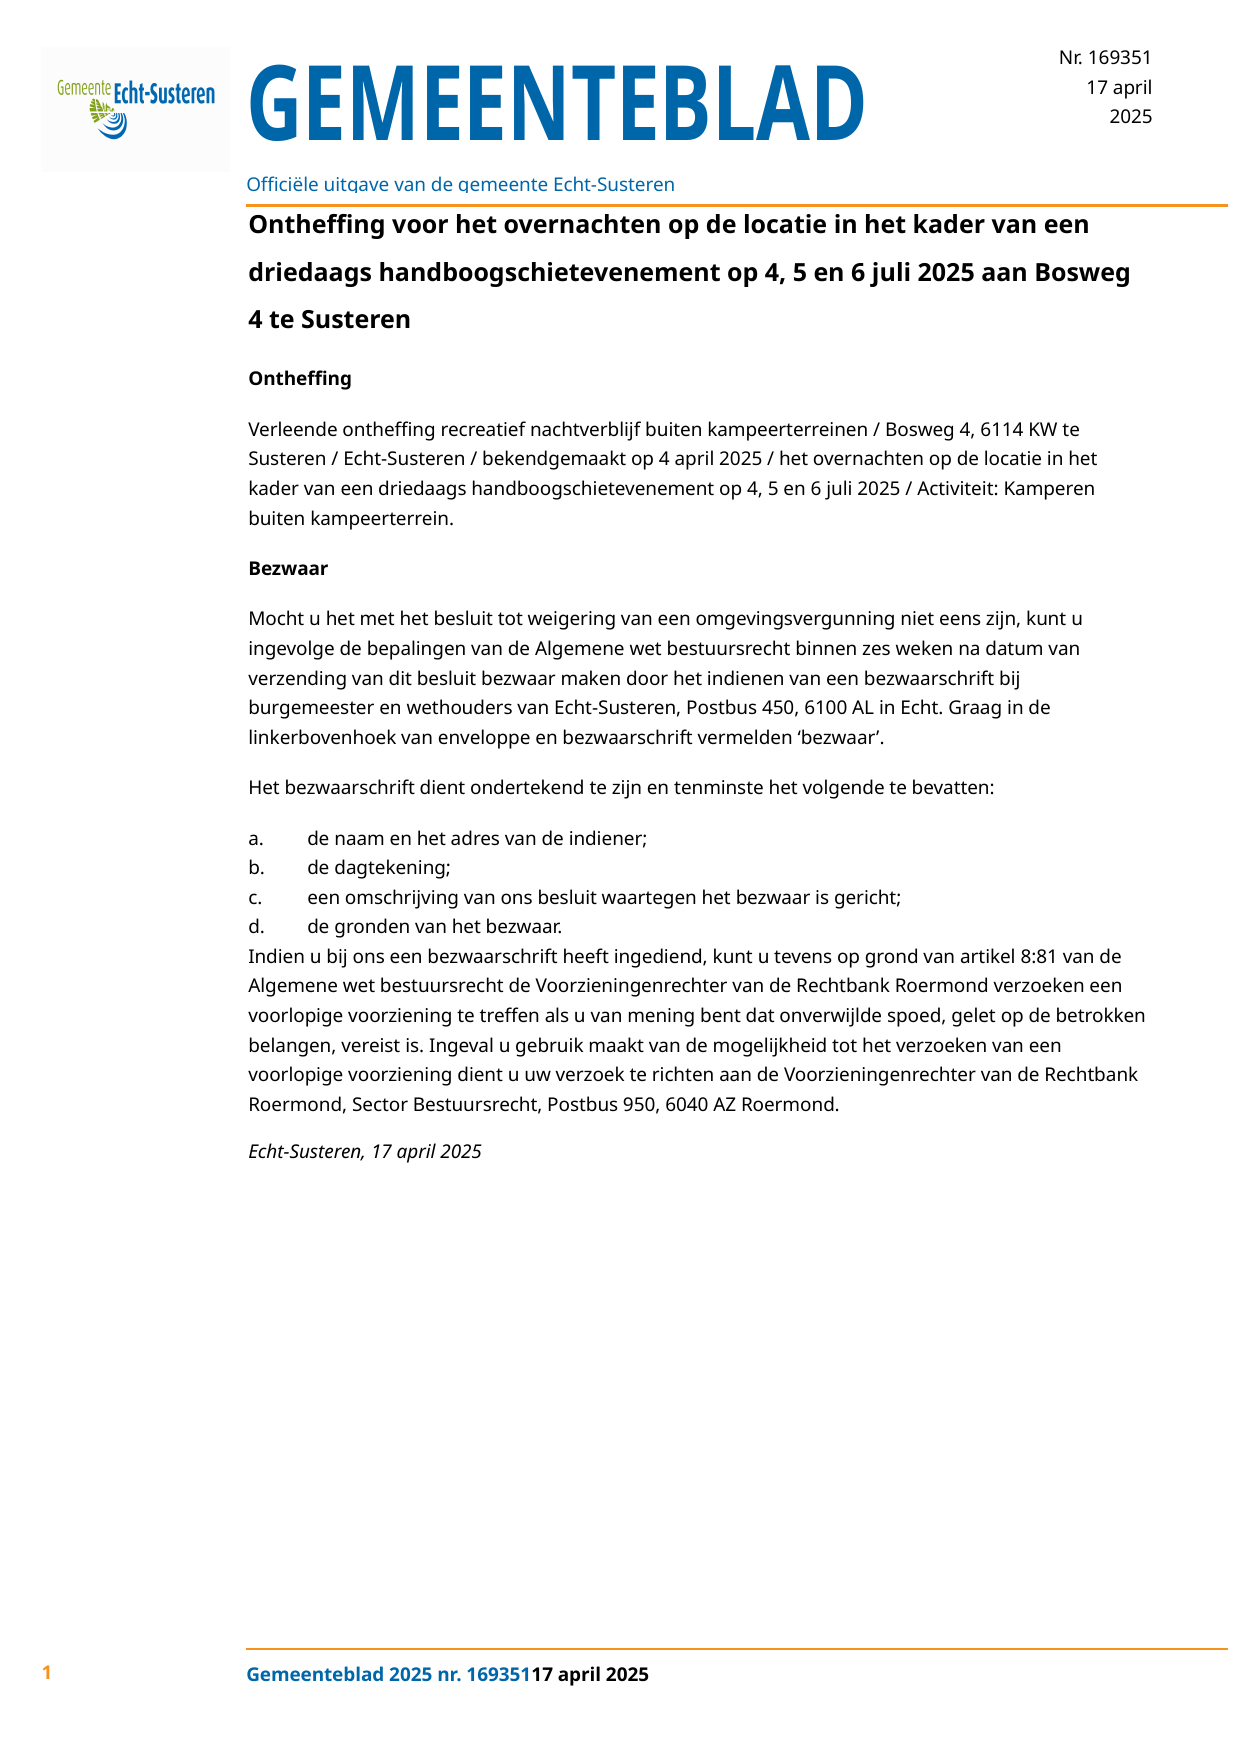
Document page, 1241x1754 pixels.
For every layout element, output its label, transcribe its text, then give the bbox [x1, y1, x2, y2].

text Ontheffing voor het overnachten op de locatie in het kader van een driedaags handboogschietevenement op 4, 5 en 6 juli 2025 aan Bosweg 4 te Susteren [248, 207, 1152, 336]
text Mocht u het met het besluit tot weigering van een omgevingsvergunning niet eens zijn, kunt u ingevolge de bepalingen van de Algemene wet bestuursrecht binnen zes weken na datum van verzending van dit besluit bezwaar maken door het indienen van een bezwaarschrift bij burgemeester en wethouders van Echt-Susteren, Postbus 450, 6100 AL in Echt. Graag in de linkerbovenhoek van enveloppe en bezwaarschrift vermelden ‘bezwaar’. [248, 606, 1152, 749]
text Echt-Susteren, 17 april 2025 [248, 1139, 1152, 1164]
list een omschrijving van ons besluit waartegen het bezwaar is gericht; [248, 884, 1152, 909]
picture [41, 47, 231, 172]
text Indien u bij ons een bezwaarschrift heeft ingediend, kunt u tevens op grond van artikel 8:81 van de Algemene wet bestuursrecht de Voorzieningenrechter van de Rechtbank Roermond verzoeken een voorlopige voorziening te treffen als u van mening bent dat onverwijlde spoed, gelet op de betrokken belangen, vereist is. Ingeval u gebruik maakt van de mogelijkheid tot het verzoeken van een voorlopige voorziening dient u uw verzoek te richten aan de Voorzieningenrechter van de Rechtbank Roermond, Sector Bestuursrecht, Postbus 950, 6040 AZ Roermond. [248, 943, 1152, 1117]
list de dagtekening; [248, 854, 1152, 880]
list de naam en het adres van de indiener; [248, 825, 1152, 850]
text Het bezwaarschrift dient ondertekend te zijn en tenminste het volgende te bevatten: [248, 774, 1152, 800]
text Bezwaar [248, 555, 1152, 581]
text Verleende ontheffing recreatief nachtverblijf buiten kampeerterreinen / Bosweg 4, 6114 KW te Susteren / Echt-Susteren / bekendgemaakt op 4 april 2025 / het overnachten op de locatie in het kader van een driedaags handboogschietevenement op 4, 5 en 6 juli 2025 / Activiteit: Kamperen buiten kampeerterrein. [248, 416, 1152, 530]
text Ontheffing [248, 366, 1152, 391]
list de gronden van het bezwaar. [248, 913, 1152, 939]
